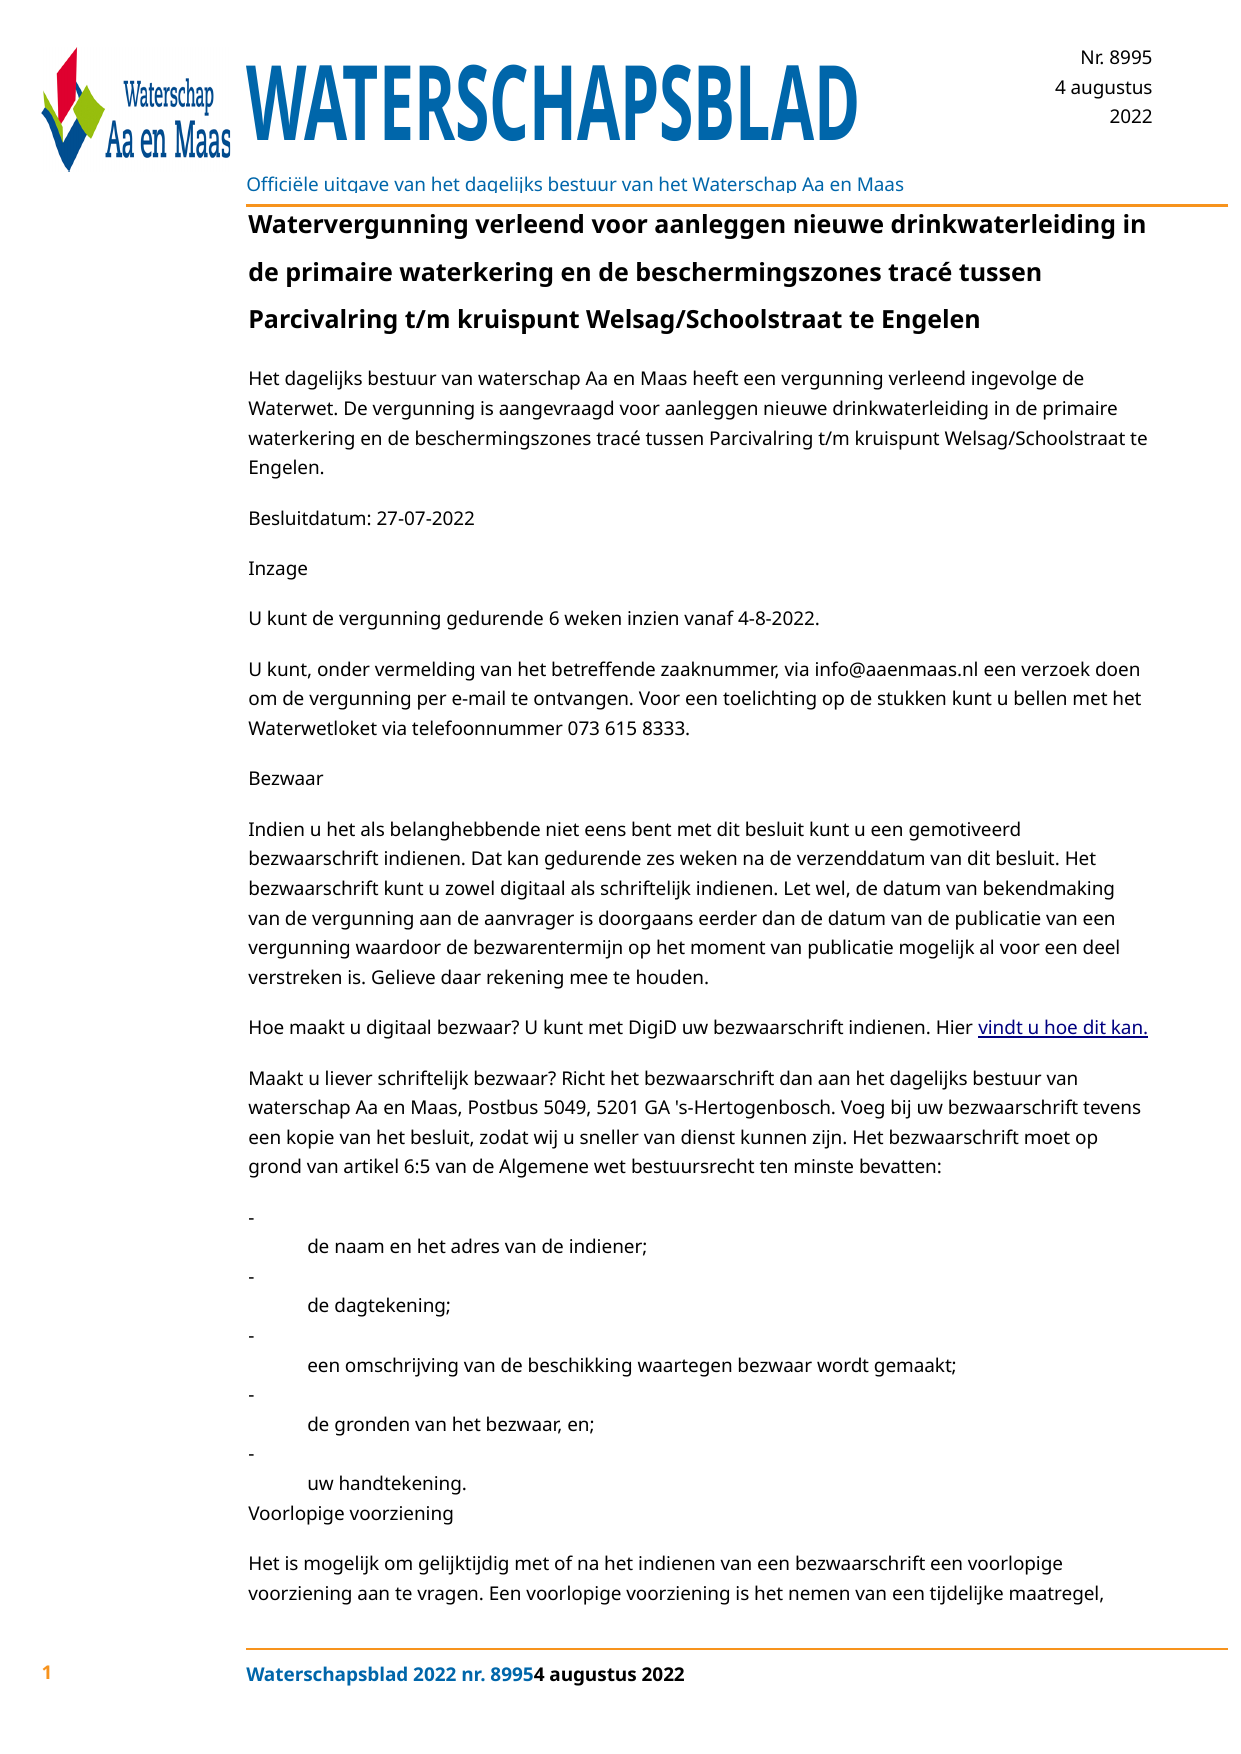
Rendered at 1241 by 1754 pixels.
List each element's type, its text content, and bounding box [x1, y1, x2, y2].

text Bezwaar [248, 766, 1152, 791]
picture [41, 47, 231, 172]
text Watervergunning verleend voor aanleggen nieuwe drinkwaterleiding in de primaire waterkering en de beschermingszones tracé tussen Parcivalring t/m kruispunt Welsag/Schoolstraat te Engelen [248, 207, 1152, 336]
list uw handtekening. [248, 1470, 1152, 1496]
text Indien u het als belanghebbende niet eens bent met dit besluit kunt u een gemotiveerd bezwaarschrift indienen. Dat kan gedurende zes weken na de verzenddatum van dit besluit. Het bezwaarschrift kunt u zowel digitaal als schriftelijk indienen. Let wel, de datum van bekendmaking van de vergunning aan de aanvrager is doorgaans eerder dan de datum van de publicatie van een vergunning waardoor de bezwarentermijn op het moment van publicatie mogelijk al voor een deel verstreken is. Gelieve daar rekening mee te houden. [248, 816, 1152, 989]
list de dagtekening; [248, 1293, 1152, 1318]
text Het dagelijks bestuur van waterschap Aa en Maas heeft een vergunning verleend ingevolge de Waterwet. De vergunning is aangevraagd voor aanleggen nieuwe drinkwaterleiding in de primaire waterkering en de beschermingszones tracé tussen Parcivalring t/m kruispunt Welsag/Schoolstraat te Engelen. [248, 366, 1152, 480]
text Het is mogelijk om gelijktijdig met of na het indienen van een bezwaarschrift een voorlopige voorziening aan te vragen. Een voorlopige voorziening is het nemen van een tijdelijke maatregel, [248, 1550, 1152, 1605]
text Hoe maakt u digitaal bezwaar? U kunt met DigiD uw bezwaarschrift indienen. Hier vindt u hoe dit kan. [248, 1014, 1152, 1040]
text U kunt, onder vermelding van het betreffende zaaknummer, via info@aaenmaas.nl een verzoek doen om de vergunning per e-mail te ontvangen. Voor een toelichting op de stukken kunt u bellen met het Waterwetloket via telefoonnummer 073 615 8333. [248, 656, 1152, 741]
text U kunt de vergunning gedurende 6 weken inzien vanaf 4-8-2022. [248, 606, 1152, 631]
list de gronden van het bezwaar, en; [248, 1411, 1152, 1437]
text Besluitdatum: 27-07-2022 [248, 505, 1152, 530]
list een omschrijving van de beschikking waartegen bezwaar wordt gemaakt; [248, 1352, 1152, 1377]
text Inzage [248, 555, 1152, 581]
text Maakt u liever schriftelijk bezwaar? Richt het bezwaarschrift dan aan het dagelijks bestuur van waterschap Aa en Maas, Postbus 5049, 5201 GA 's-Hertogenbosch. Voeg bij uw bezwaarschrift tevens een kopie van het besluit, zodat wij u sneller van dienst kunnen zijn. Het bezwaarschrift moet op grond van artikel 6:5 van de Algemene wet bestuursrecht ten minste bevatten: [248, 1065, 1152, 1179]
list de naam en het adres van de indiener; [248, 1233, 1152, 1259]
text Voorlopige voorziening [248, 1500, 1152, 1525]
